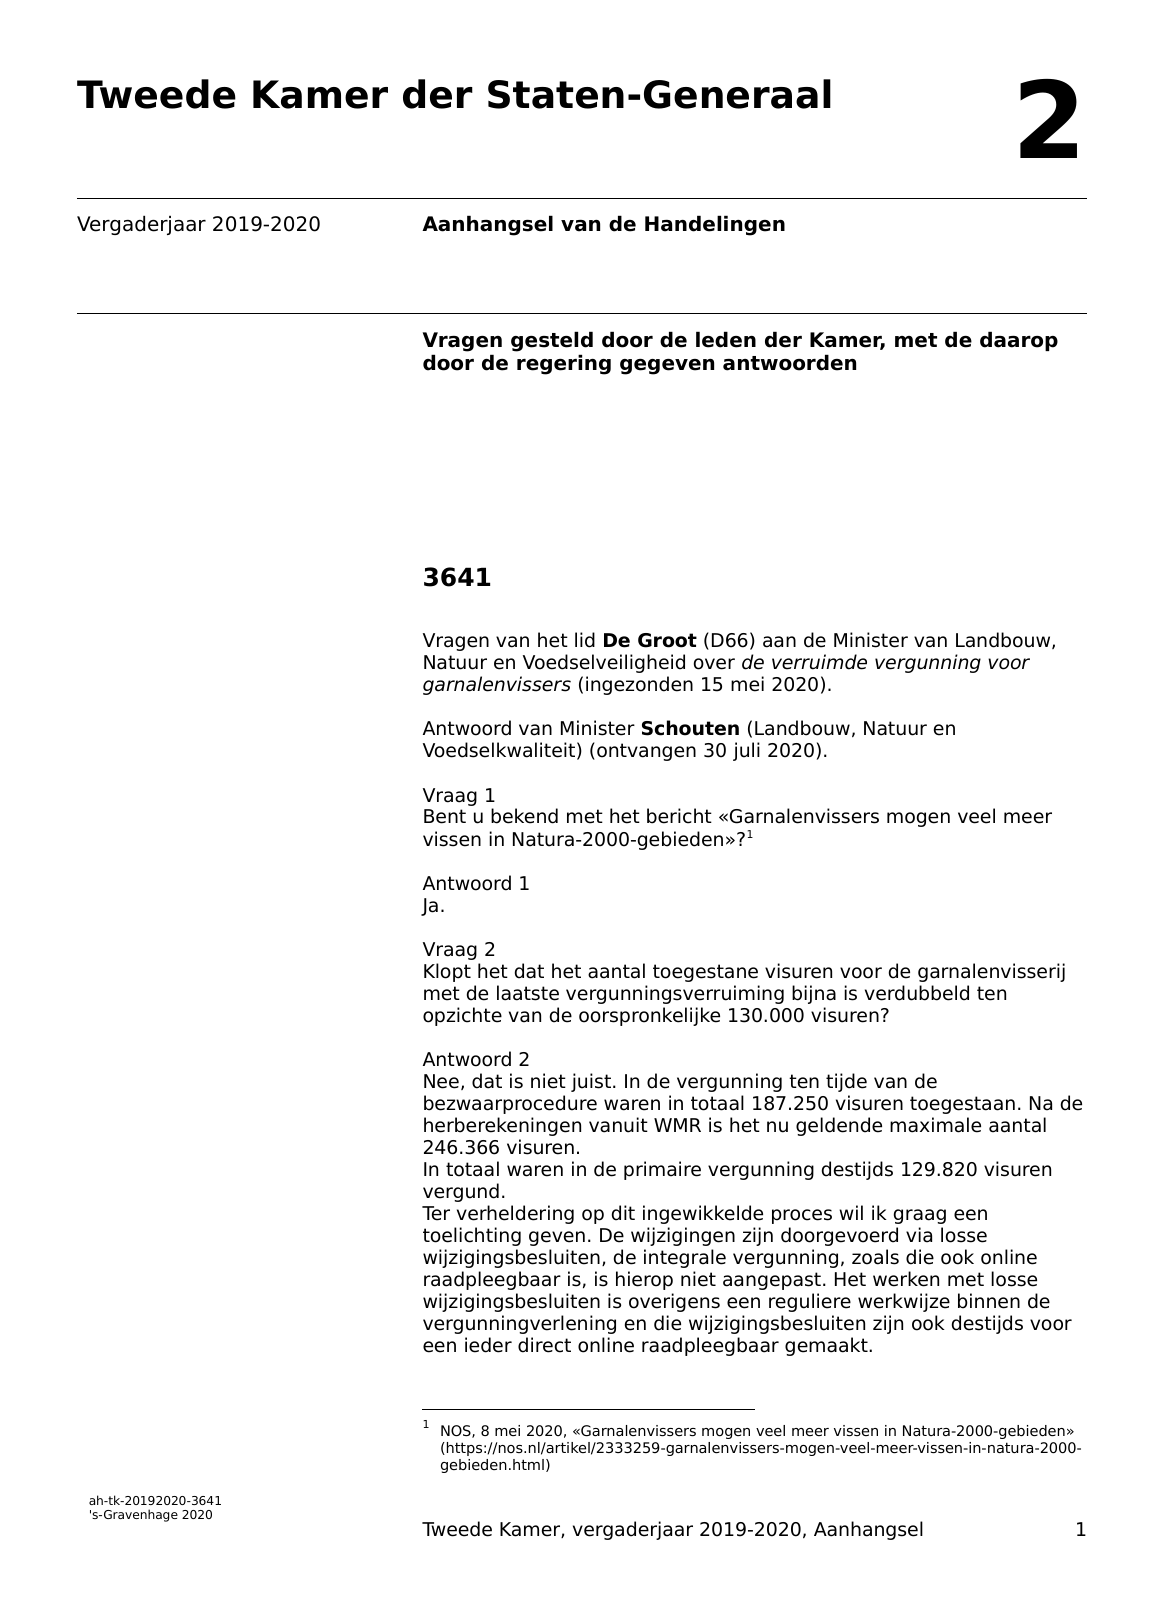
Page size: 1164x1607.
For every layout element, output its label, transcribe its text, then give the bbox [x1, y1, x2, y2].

text In totaal waren in de primaire vergunning destijds 129.820 visuren vergund. [422, 1159, 1087, 1203]
text Bent u bekend met het bericht «Garnalenvissers mogen veel meer vissen in Natura-2000-gebieden»? [422, 806, 1087, 850]
text NOS, 8 mei 2020, «Garnalenvissers mogen veel meer vissen in Natura-2000-gebieden» (https://nos.nl/artikel/2333259-garnalenvissers-mogen-veel-meer-vissen-in-natura-2000-gebieden.html) [422, 1418, 1087, 1474]
text Antwoord 1 [422, 873, 1087, 894]
text 3641 [422, 563, 1087, 592]
text Vraag 1 [422, 784, 1087, 806]
text Ja. [422, 894, 1087, 917]
text Antwoord van Minister Schouten (Landbouw, Natuur en Voedselkwaliteit) (ontvangen 30 juli 2020). [422, 718, 1087, 762]
text Klopt het dat het aantal toegestane visuren voor de garnalenvisserij met de laatste vergunningsverruiming bijna is verdubbeld ten opzichte van de oorspronkelijke 130.000 visuren? [422, 961, 1087, 1027]
table_cell [77, 314, 422, 375]
table_cell Vergaderjaar 2019-2020 [77, 199, 422, 313]
table_cell Vragen gesteld door de leden der Kamer, met de daarop door de regering gegeven antwoorden [422, 314, 1087, 375]
text ah-tk-20192020-3641 [88, 1494, 323, 1508]
text 's-Gravenhage 2020 [88, 1508, 323, 1522]
table_header Tweede Kamer der Staten-Generaal [77, 59, 886, 198]
text Antwoord 2 [422, 1049, 1087, 1071]
text Nee, dat is niet juist. In de vergunning ten tijde van de bezwaarprocedure waren in totaal 187.250 visuren toegestaan. Na de herberekeningen vanuit WMR is het nu geldende maximale aantal 246.366 visuren. [422, 1071, 1087, 1159]
table_cell Aanhangsel van de Handelingen [422, 199, 1087, 313]
table_header 2 [886, 59, 1087, 198]
text Ter verheldering op dit ingewikkelde proces wil ik graag een toelichting geven. De wijzigingen zijn doorgevoerd via losse wijzigingsbesluiten, de integrale vergunning, zoals die ook online raadpleegbaar is, is hierop niet aangepast. Het werken met losse wijzigingsbesluiten is overigens een reguliere werkwijze binnen de vergunningverlening en die wijzigingsbesluiten zijn ook destijds voor een ieder direct online raadpleegbaar gemaakt. [422, 1203, 1087, 1357]
text Vragen van het lid De Groot (D66) aan de Minister van Landbouw, Natuur en Voedselveiligheid over de verruimde vergunning voor garnalenvissers (ingezonden 15 mei 2020). [422, 630, 1087, 696]
text Vraag 2 [422, 939, 1087, 961]
